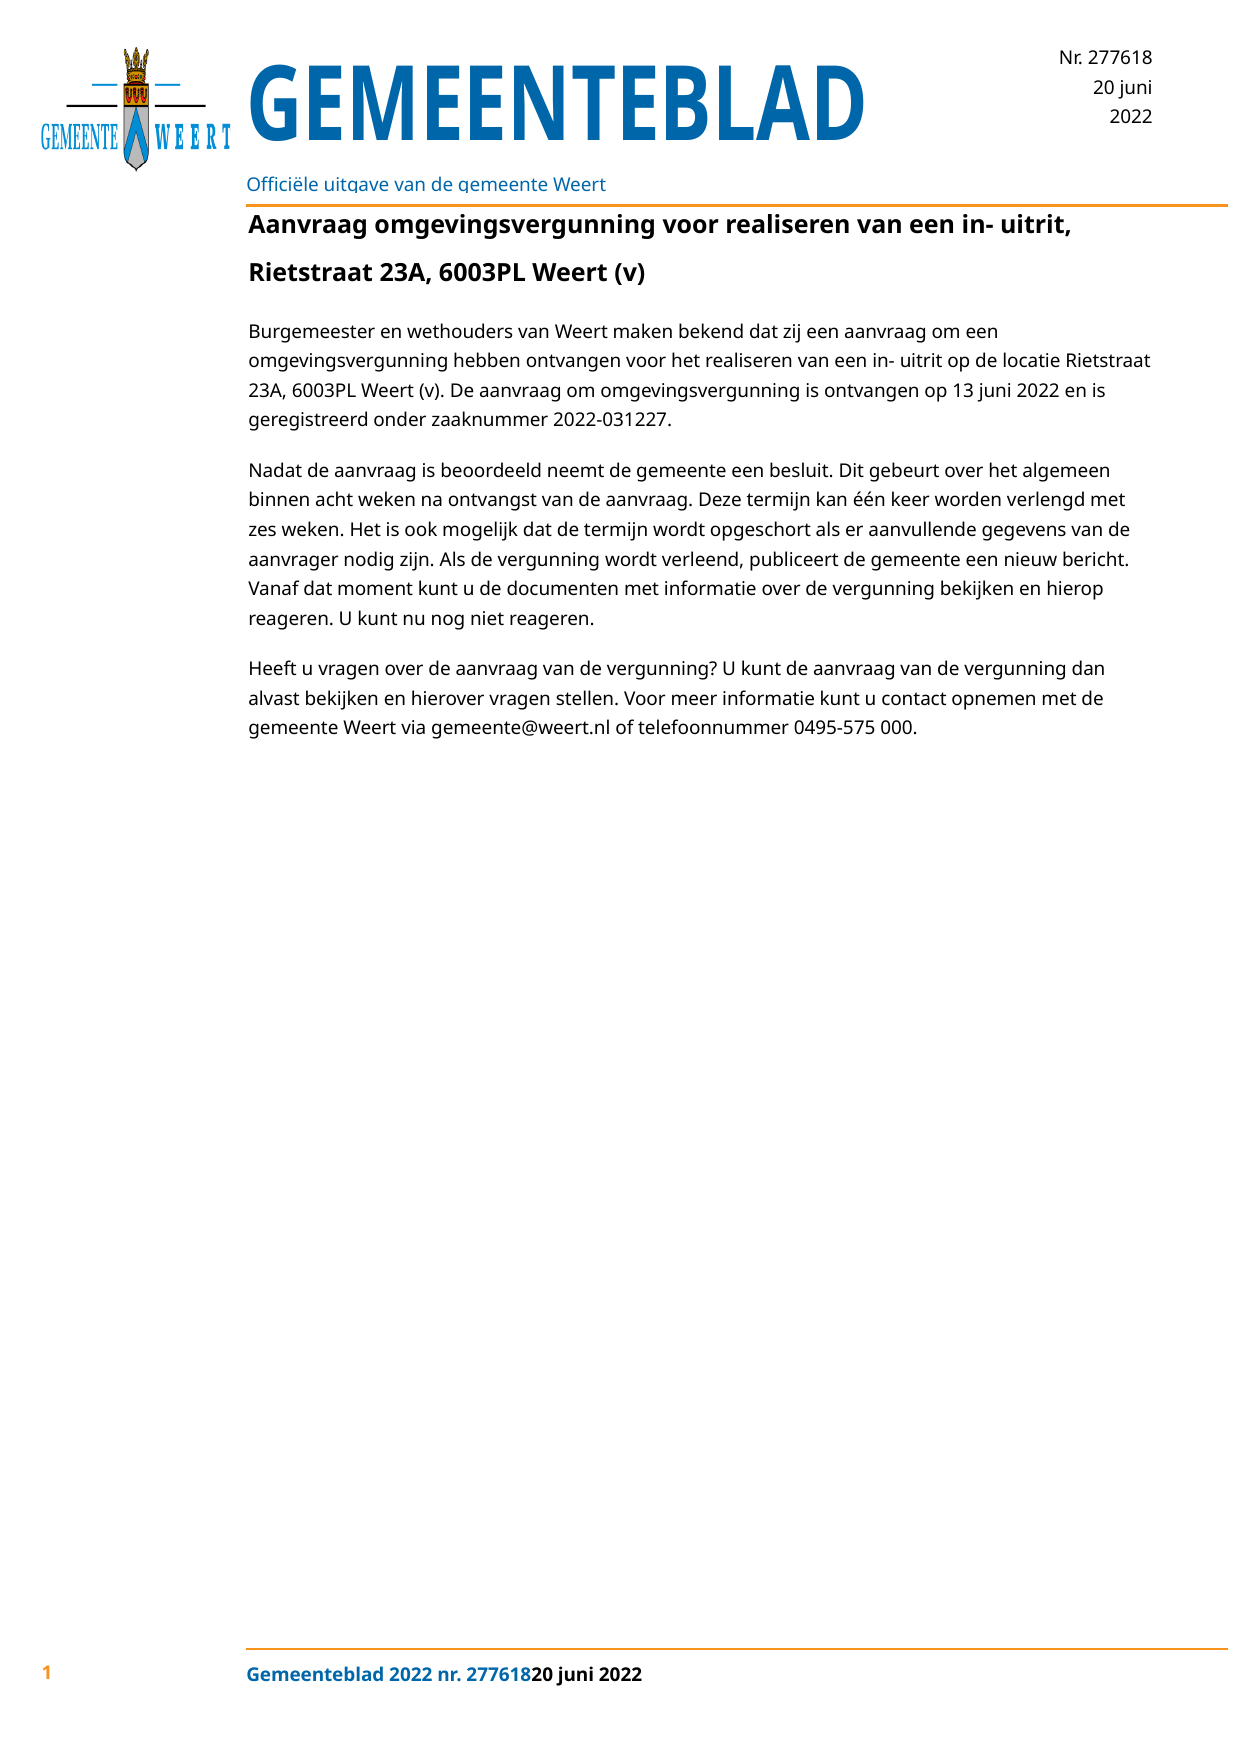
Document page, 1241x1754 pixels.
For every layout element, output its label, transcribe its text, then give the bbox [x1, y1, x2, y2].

text Heeft u vragen over de aanvraag van de vergunning? U kunt de aanvraag van de vergunning dan alvast bekijken en hierover vragen stellen. Voor meer informatie kunt u contact opnemen met de gemeente Weert via gemeente@weert.nl of telefoonnummer 0495-575 000. [248, 655, 1152, 740]
text Burgemeester en wethouders van Weert maken bekend dat zij een aanvraag om een omgevingsvergunning hebben ontvangen voor het realiseren van een in- uitrit op de locatie Rietstraat 23A, 6003PL Weert (v). De aanvraag om omgevingsvergunning is ontvangen op 13 juni 2022 en is geregistreerd onder zaaknummer 2022-031227. [248, 318, 1152, 432]
text Nadat de aanvraag is beoordeeld neemt de gemeente een besluit. Dit gebeurt over het algemeen binnen acht weken na ontvangst van de aanvraag. Deze termijn kan één keer worden verlengd met zes weken. Het is ook mogelijk dat de termijn wordt opgeschort als er aanvullende gegevens van de aanvrager nodig zijn. Als de vergunning wordt verleend, publiceert de gemeente een nieuw bericht. Vanaf dat moment kunt u de documenten met informatie over de vergunning bekijken en hierop reageren. U kunt nu nog niet reageren. [248, 457, 1152, 631]
picture [41, 47, 231, 172]
text Aanvraag omgevingsvergunning voor realiseren van een in- uitrit, Rietstraat 23A, 6003PL Weert (v) [248, 207, 1152, 288]
